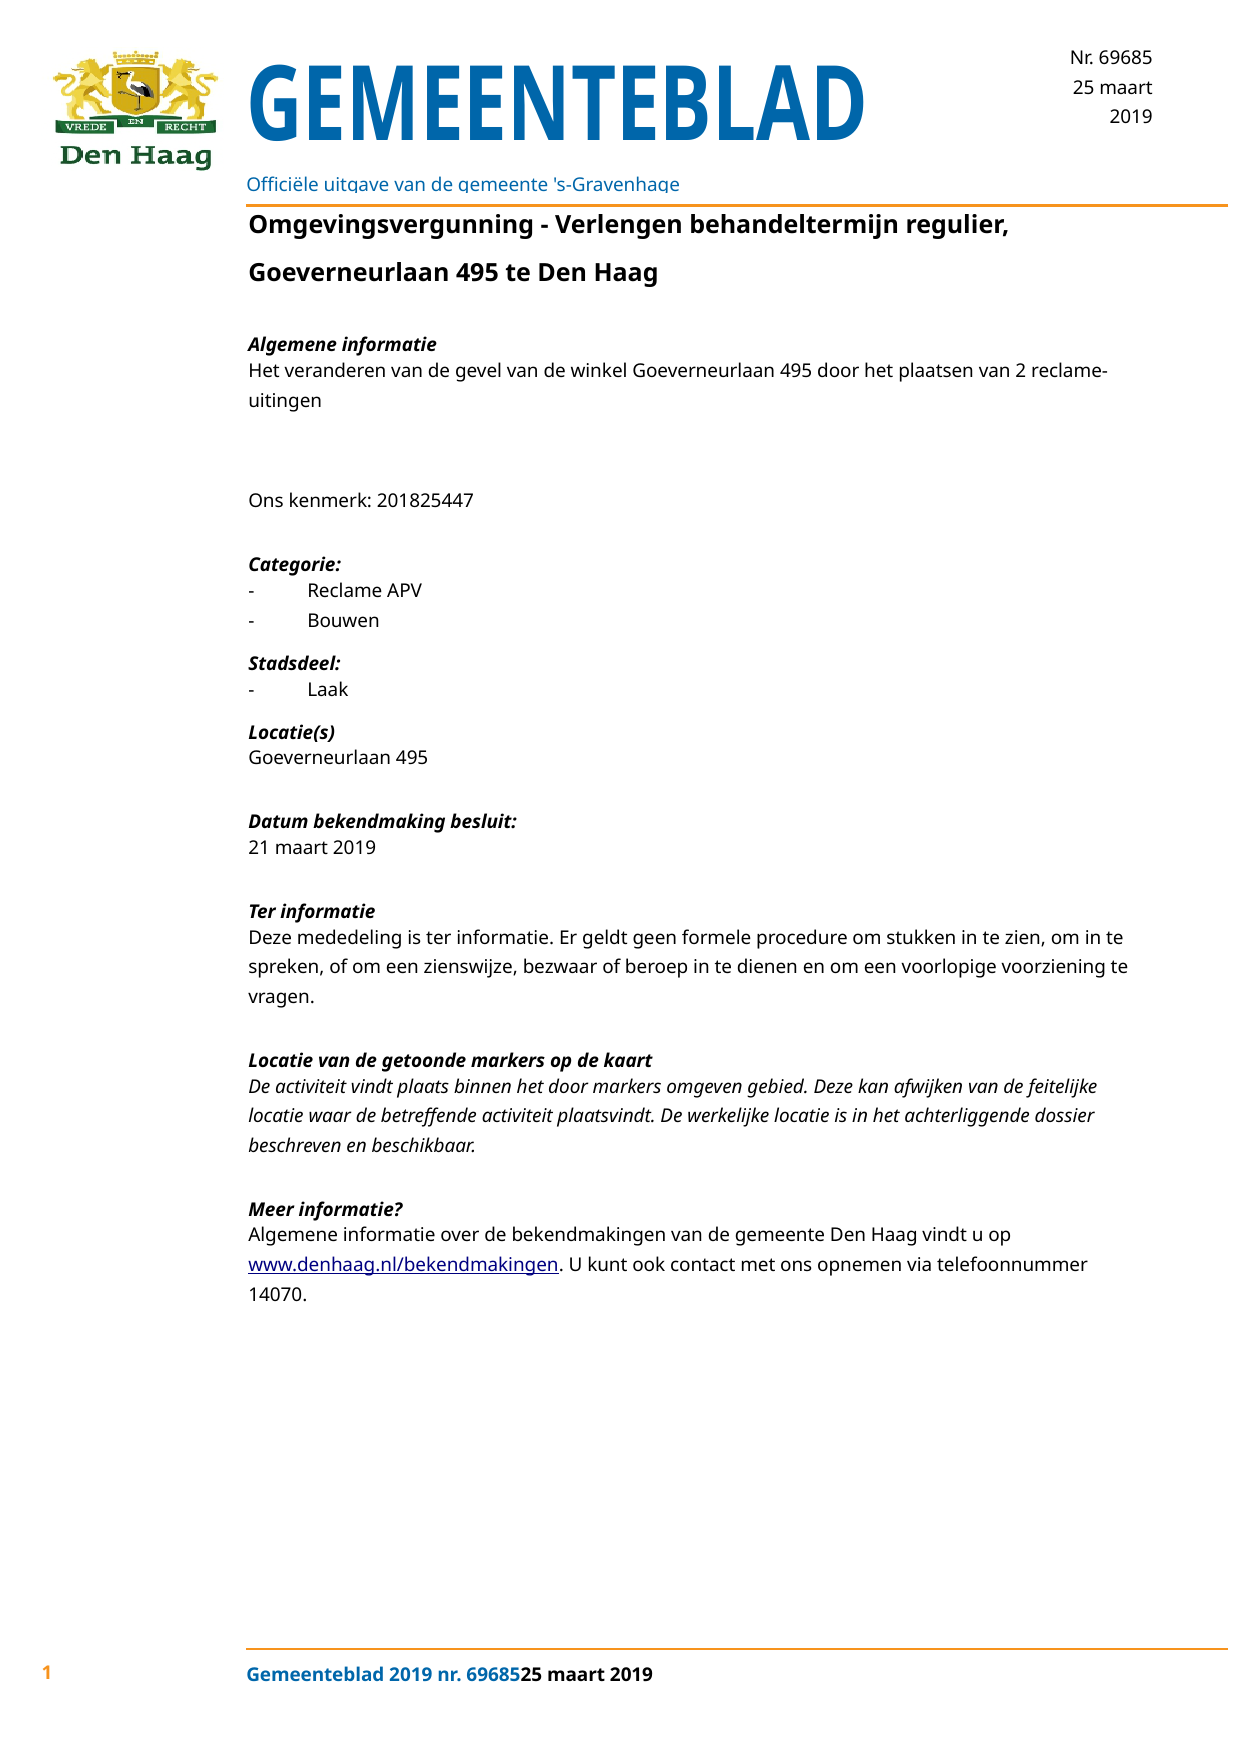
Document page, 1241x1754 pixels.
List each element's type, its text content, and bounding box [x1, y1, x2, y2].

text Ons kenmerk: 201825447 [248, 488, 1152, 513]
text Categorie: [248, 552, 1152, 577]
text Datum bekendmaking besluit: [248, 808, 1152, 834]
text Het veranderen van de gevel van de winkel Goeverneurlaan 495 door het plaatsen van 2 reclame-uitingen [248, 357, 1152, 412]
text Deze mededeling is ter informatie. Er geldt geen formele procedure om stukken in te zien, om in te spreken, of om een zienswijze, bezwaar of beroep in te dienen en om een voorlopige voorziening te vragen. [248, 924, 1152, 1009]
text Algemene informatie [248, 331, 1152, 357]
text Omgevingsvergunning - Verlengen behandeltermijn regulier, Goeverneurlaan 495 te Den Haag [248, 207, 1152, 288]
picture [41, 47, 231, 172]
text De activiteit vindt plaats binnen het door markers omgeven gebied. Deze kan afwijken van de feitelijke locatie waar de betreffende activiteit plaatsvindt. De werkelijke locatie is in het achterliggende dossier beschreven en beschikbaar. [248, 1073, 1152, 1158]
text 21 maart 2019 [248, 834, 1152, 860]
text Ter informatie [248, 898, 1152, 924]
text Locatie van de getoonde markers op de kaart [248, 1047, 1152, 1073]
text Meer informatie? [248, 1196, 1152, 1222]
text Goeverneurlaan 495 [248, 744, 1152, 770]
text Algemene informatie over de bekendmakingen van de gemeente Den Haag vindt u op www.denhaag.nl/bekendmakingen. U kunt ook contact met ons opnemen via telefoonnummer 14070. [248, 1222, 1152, 1307]
list Laak [248, 676, 1152, 701]
list Bouwen [248, 607, 1152, 633]
text Stadsdeel: [248, 650, 1152, 676]
list Reclame APV [248, 577, 1152, 603]
text Locatie(s) [248, 719, 1152, 744]
